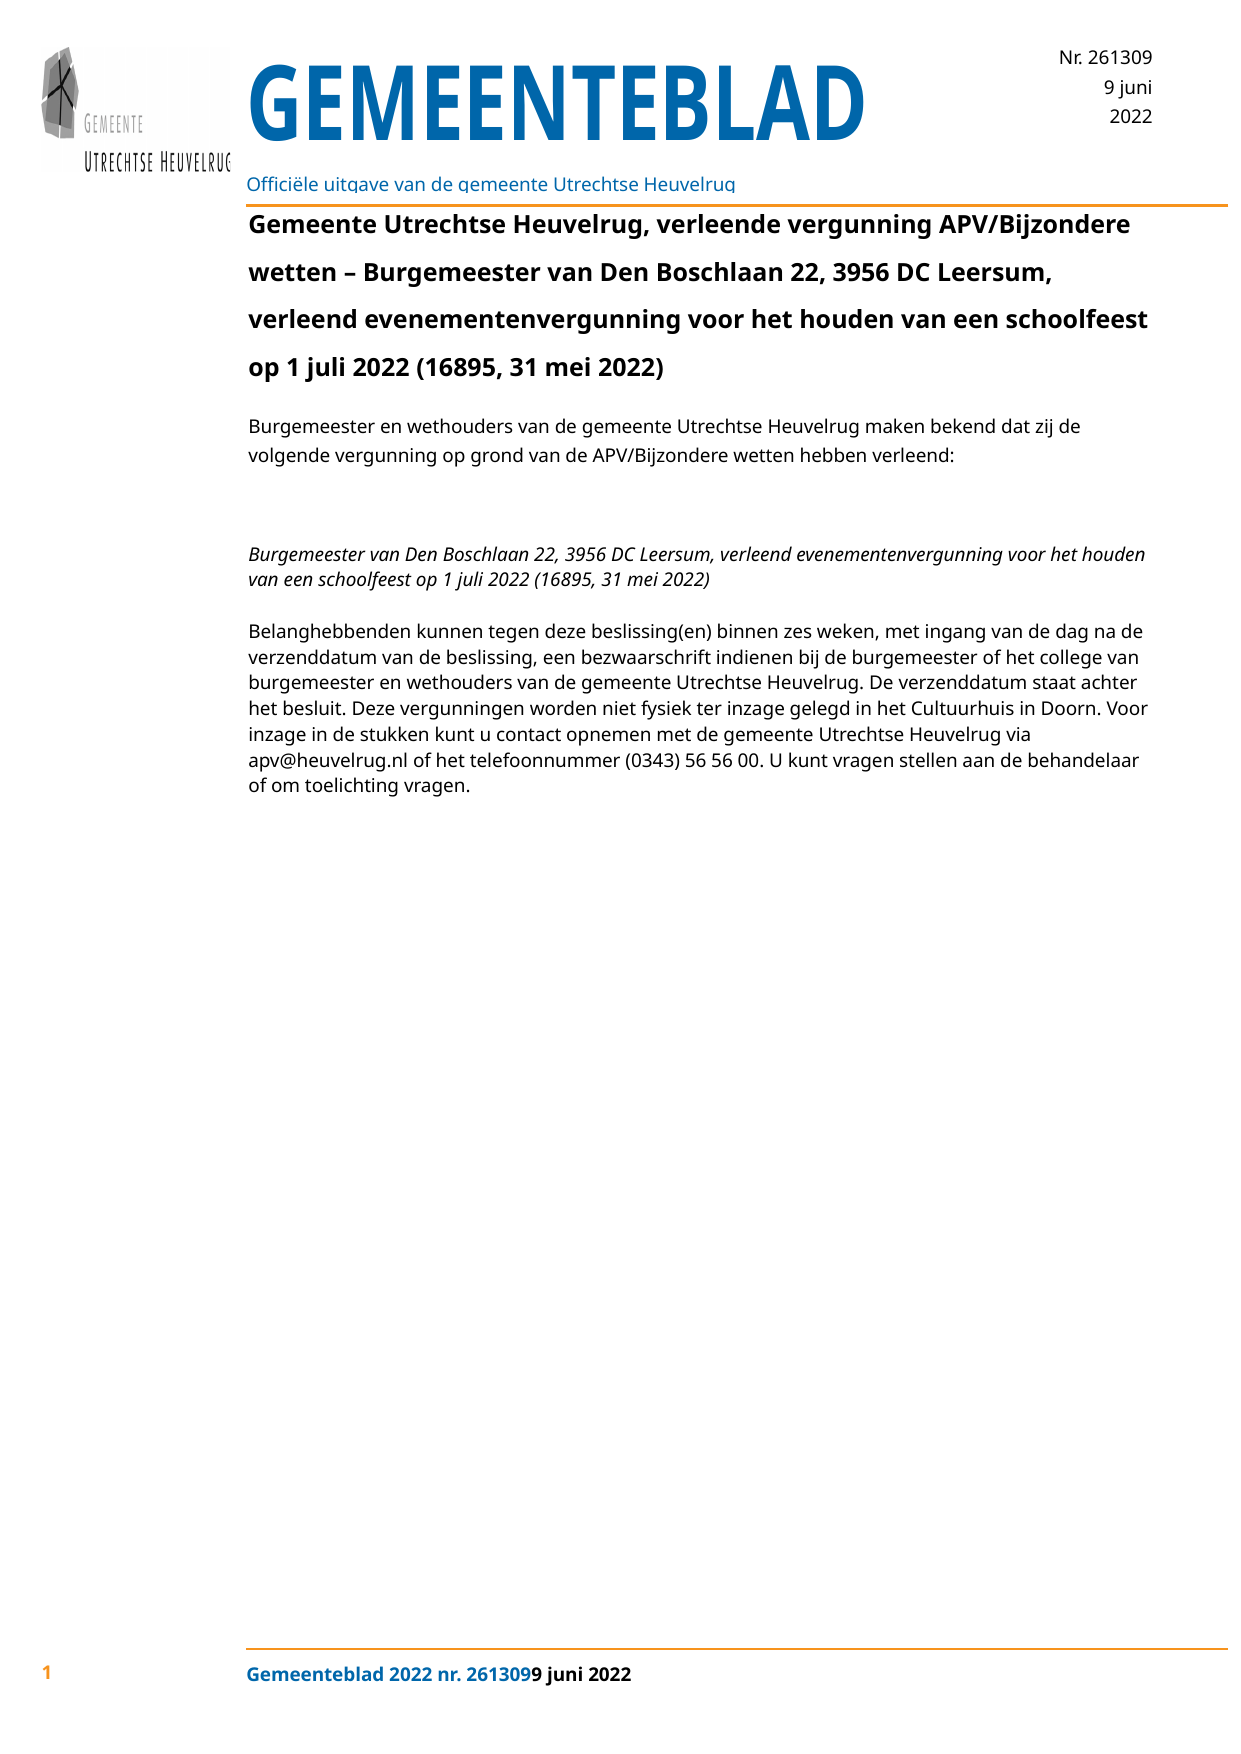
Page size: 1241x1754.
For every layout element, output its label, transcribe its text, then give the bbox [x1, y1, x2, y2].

text Belanghebbenden kunnen tegen deze beslissing(en) binnen zes weken, met ingang van de dag na de verzenddatum van de beslissing, een bezwaarschrift indienen bij de burgemeester of het college van burgemeester en wethouders van de gemeente Utrechtse Heuvelrug. De verzenddatum staat achter het besluit. Deze vergunningen worden niet fysiek ter inzage gelegd in het Cultuurhuis in Doorn. Voor inzage in de stukken kunt u contact opnemen met de gemeente Utrechtse Heuvelrug via apv@heuvelrug.nl of het telefoonnummer (0343) 56 56 00. U kunt vragen stellen aan de behandelaar of om toelichting vragen. [248, 618, 1152, 798]
text Burgemeester van Den Boschlaan 22, 3956 DC Leersum, verleend evenementenvergunning voor het houden van een schoolfeest op 1 juli 2022 (16895, 31 mei 2022) [248, 541, 1152, 592]
text Burgemeester en wethouders van de gemeente Utrechtse Heuvelrug maken bekend dat zij de volgende vergunning op grond van de APV/Bijzondere wetten hebben verleend: [248, 413, 1152, 468]
picture [41, 47, 231, 172]
text Gemeente Utrechtse Heuvelrug, verleende vergunning APV/Bijzondere wetten – Burgemeester van Den Boschlaan 22, 3956 DC Leersum, verleend evenementenvergunning voor het houden van een schoolfeest op 1 juli 2022 (16895, 31 mei 2022) [248, 207, 1152, 384]
